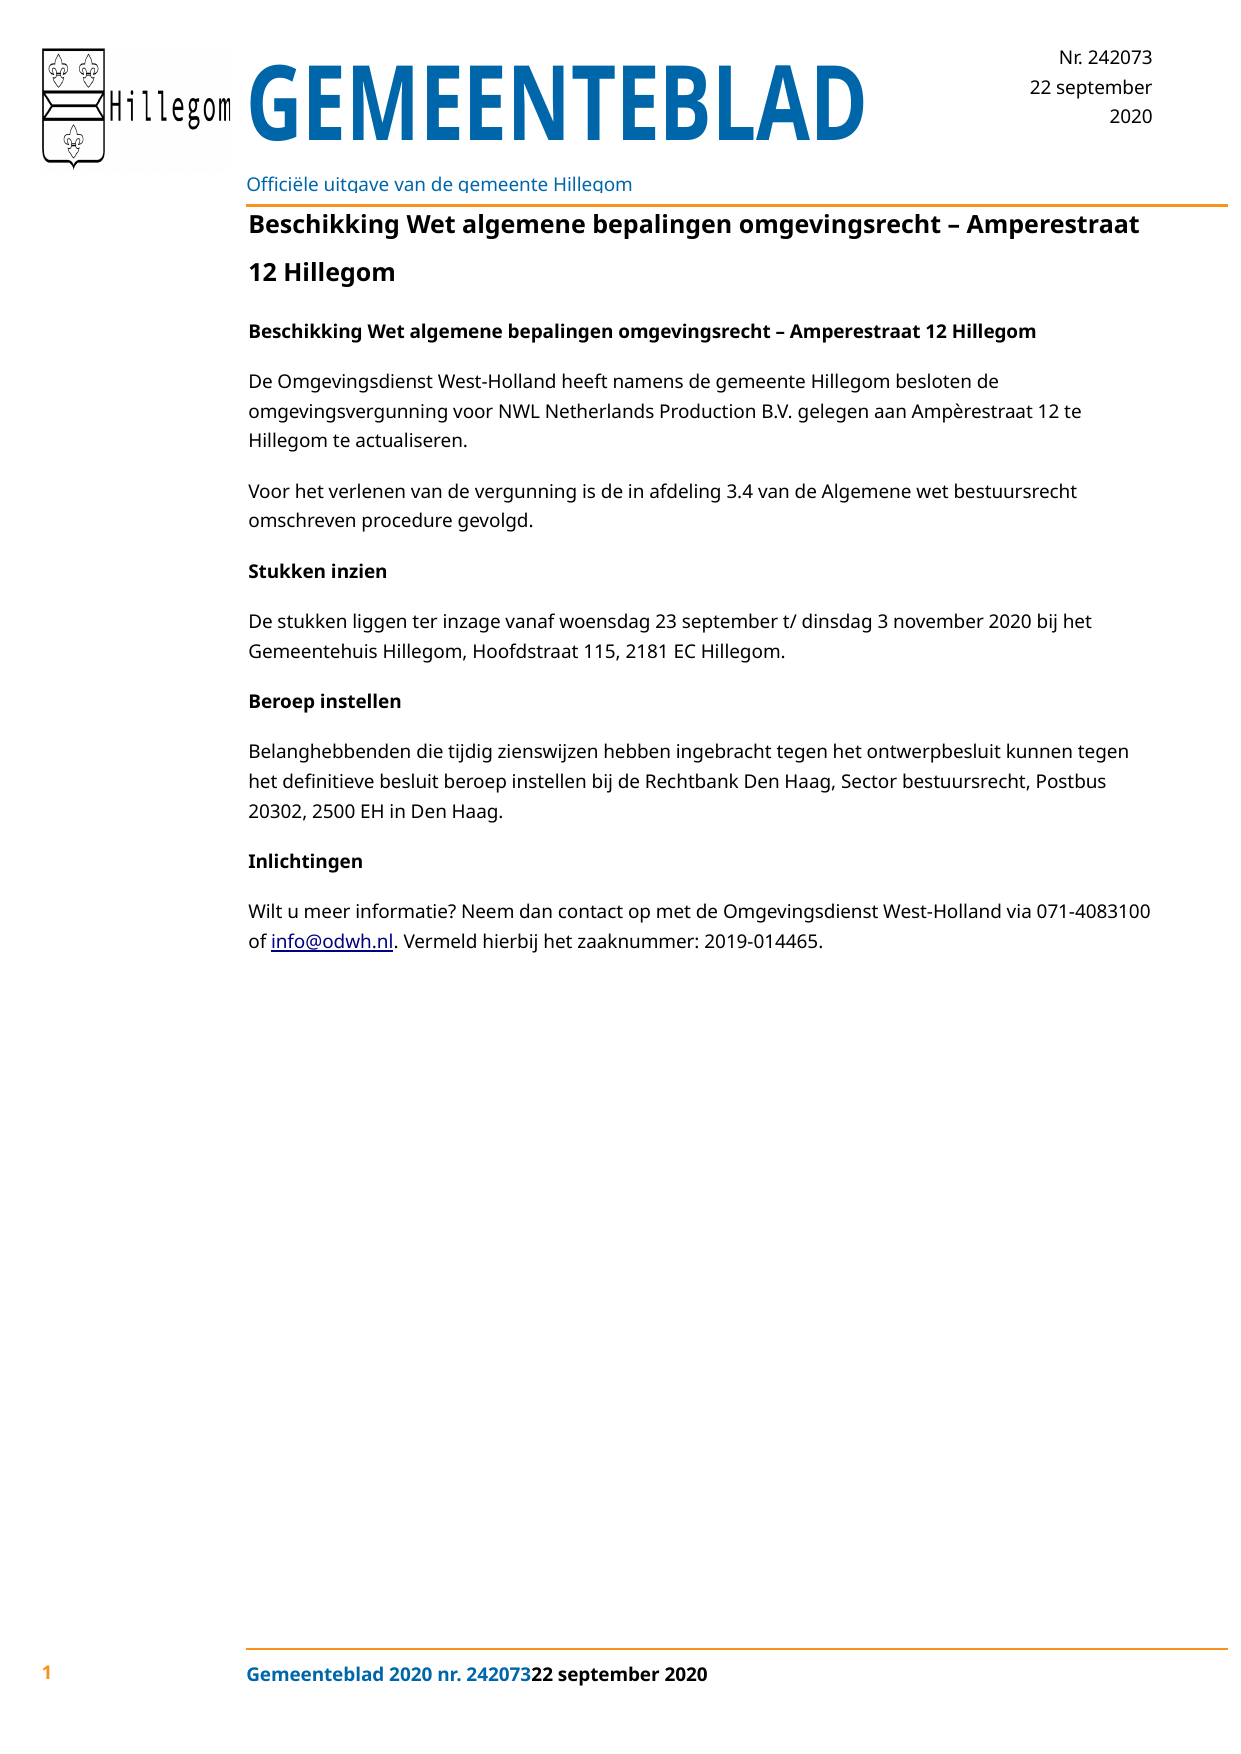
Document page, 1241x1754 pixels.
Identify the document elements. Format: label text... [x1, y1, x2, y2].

text Beroep instellen [248, 688, 1152, 714]
text De Omgevingsdienst West-Holland heeft namens de gemeente Hillegom besloten de omgevingsvergunning voor NWL Netherlands Production B.V. gelegen aan Ampèrestraat 12 te Hillegom te actualiseren. [248, 368, 1152, 453]
text Wilt u meer informatie? Neem dan contact op met de Omgevingsdienst West-Holland via 071-4083100 of info@odwh.nl. Vermeld hierbij het zaaknummer: 2019-014465. [248, 899, 1152, 954]
text Stukken inzien [248, 558, 1152, 584]
text Inlichtingen [248, 848, 1152, 874]
text Beschikking Wet algemene bepalingen omgevingsrecht – Amperestraat 12 Hillegom [248, 207, 1152, 288]
text Belanghebbenden die tijdig zienswijzen hebben ingebracht tegen het ontwerpbesluit kunnen tegen het definitieve besluit beroep instellen bij de Rechtbank Den Haag, Sector bestuursrecht, Postbus 20302, 2500 EH in Den Haag. [248, 739, 1152, 824]
text De stukken liggen ter inzage vanaf woensdag 23 september t/ dinsdag 3 november 2020 bij het Gemeentehuis Hillegom, Hoofdstraat 115, 2181 EC Hillegom. [248, 608, 1152, 664]
text Voor het verlenen van de vergunning is de in afdeling 3.4 van de Algemene wet bestuursrecht omschreven procedure gevolgd. [248, 478, 1152, 533]
picture [41, 47, 231, 172]
text Beschikking Wet algemene bepalingen omgevingsrecht – Amperestraat 12 Hillegom [248, 318, 1152, 344]
